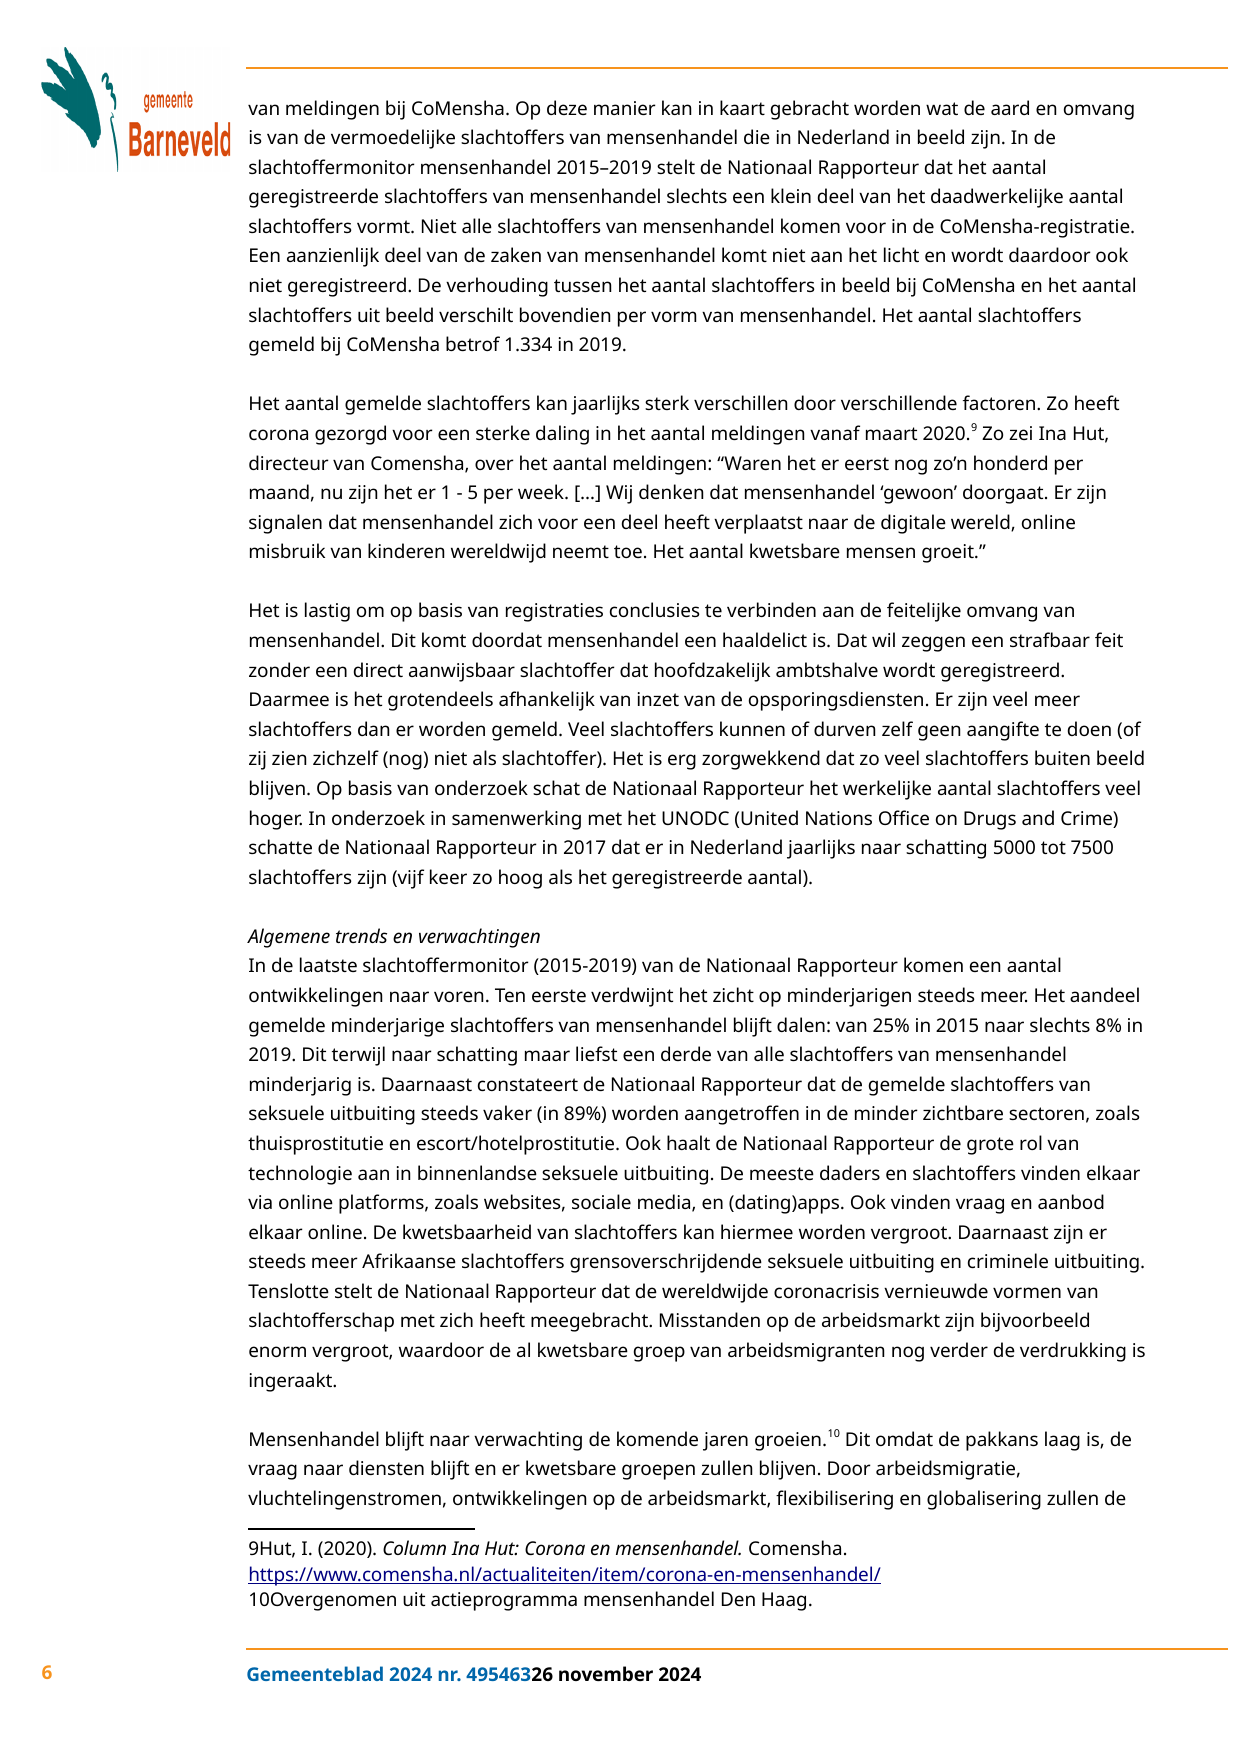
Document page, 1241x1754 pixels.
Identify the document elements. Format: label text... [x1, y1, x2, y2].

text Het is lastig om op basis van registraties conclusies te verbinden aan de feitelijke omvang van mensenhandel. Dit komt doordat mensenhandel een haaldelict is. Dat wil zeggen een strafbaar feit zonder een direct aanwijsbaar slachtoffer dat hoofdzakelijk ambtshalve wordt geregistreerd. Daarmee is het grotendeels afhankelijk van inzet van de opsporingsdiensten. Er zijn veel meer slachtoffers dan er worden gemeld. Veel slachtoffers kunnen of durven zelf geen aangifte te doen (of zij zien zichzelf (nog) niet als slachtoffer). Het is erg zorgwekkend dat zo veel slachtoffers buiten beeld blijven. Op basis van onderzoek schat de Nationaal Rapporteur het werkelijke aantal slachtoffers veel hoger. In onderzoek in samenwerking met het UNODC (United Nations Office on Drugs and Crime) schatte de Nationaal Rapporteur in 2017 dat er in Nederland jaarlijks naar schatting 5000 tot 7500 slachtoffers zijn (vijf keer zo hoog als het geregistreerde aantal). [248, 598, 1152, 890]
text Hut, I. (2020). Column Ina Hut: Corona en mensenhandel. Comensha. https://www.comensha.nl/actualiteiten/item/corona-en-mensenhandel/ [248, 1535, 1152, 1586]
text Mensenhandel blijft naar verwachting de komende jaren groeien. Dit omdat de pakkans laag is, de vraag naar diensten blijft en er kwetsbare groepen zullen blijven. Door arbeidsmigratie, vluchtelingenstromen, ontwikkelingen op de arbeidsmarkt, flexibilisering en globalisering zullen de [248, 1426, 1152, 1511]
text van meldingen bij CoMensha. Op deze manier kan in kaart gebracht worden wat de aard en omvang is van de vermoedelijke slachtoffers van mensenhandel die in Nederland in beeld zijn. In de slachtoffermonitor mensenhandel 2015–2019 stelt de Nationaal Rapporteur dat het aantal geregistreerde slachtoffers van mensenhandel slechts een klein deel van het daadwerkelijke aantal slachtoffers vormt. Niet alle slachtoffers van mensenhandel komen voor in de CoMensha-registratie. Een aanzienlijk deel van de zaken van mensenhandel komt niet aan het licht en wordt daardoor ook niet geregistreerd. De verhouding tussen het aantal slachtoffers in beeld bij CoMensha en het aantal slachtoffers uit beeld verschilt bovendien per vorm van mensenhandel. Het aantal slachtoffers gemeld bij CoMensha betrof 1.334 in 2019. [248, 95, 1152, 357]
text Overgenomen uit actieprogramma mensenhandel Den Haag. [248, 1586, 1152, 1612]
text Algemene trends en verwachtingen [248, 923, 1152, 949]
text In de laatste slachtoffermonitor (2015-2019) van de Nationaal Rapporteur komen een aantal ontwikkelingen naar voren. Ten eerste verdwijnt het zicht op minderjarigen steeds meer. Het aandeel gemelde minderjarige slachtoffers van mensenhandel blijft dalen: van 25% in 2015 naar slechts 8% in 2019. Dit terwijl naar schatting maar liefst een derde van alle slachtoffers van mensenhandel minderjarig is. Daarnaast constateert de Nationaal Rapporteur dat de gemelde slachtoffers van seksuele uitbuiting steeds vaker (in 89%) worden aangetroffen in de minder zichtbare sectoren, zoals thuisprostitutie en escort/hotelprostitutie. Ook haalt de Nationaal Rapporteur de grote rol van technologie aan in binnenlandse seksuele uitbuiting. De meeste daders en slachtoffers vinden elkaar via online platforms, zoals websites, sociale media, en (dating)apps. Ook vinden vraag en aanbod elkaar online. De kwetsbaarheid van slachtoffers kan hiermee worden vergroot. Daarnaast zijn er steeds meer Afrikaanse slachtoffers grensoverschrijdende seksuele uitbuiting en criminele uitbuiting. Tenslotte stelt de Nationaal Rapporteur dat de wereldwijde coronacrisis vernieuwde vormen van slachtofferschap met zich heeft meegebracht. Misstanden op de arbeidsmarkt zijn bijvoorbeeld enorm vergroot, waardoor de al kwetsbare groep van arbeidsmigranten nog verder de verdrukking is ingeraakt. [248, 953, 1152, 1393]
text Het aantal gemelde slachtoffers kan jaarlijks sterk verschillen door verschillende factoren. Zo heeft corona gezorgd voor een sterke daling in het aantal meldingen vanaf maart 2020. Zo zei Ina Hut, directeur van Comensha, over het aantal meldingen: “Waren het er eerst nog zo’n honderd per maand, nu zijn het er 1 - 5 per week. […] Wij denken dat mensenhandel ‘gewoon’ doorgaat. Er zijn signalen dat mensenhandel zich voor een deel heeft verplaatst naar de digitale wereld, online misbruik van kinderen wereldwijd neemt toe. Het aantal kwetsbare mensen groeit.” [248, 391, 1152, 564]
picture [41, 47, 231, 172]
